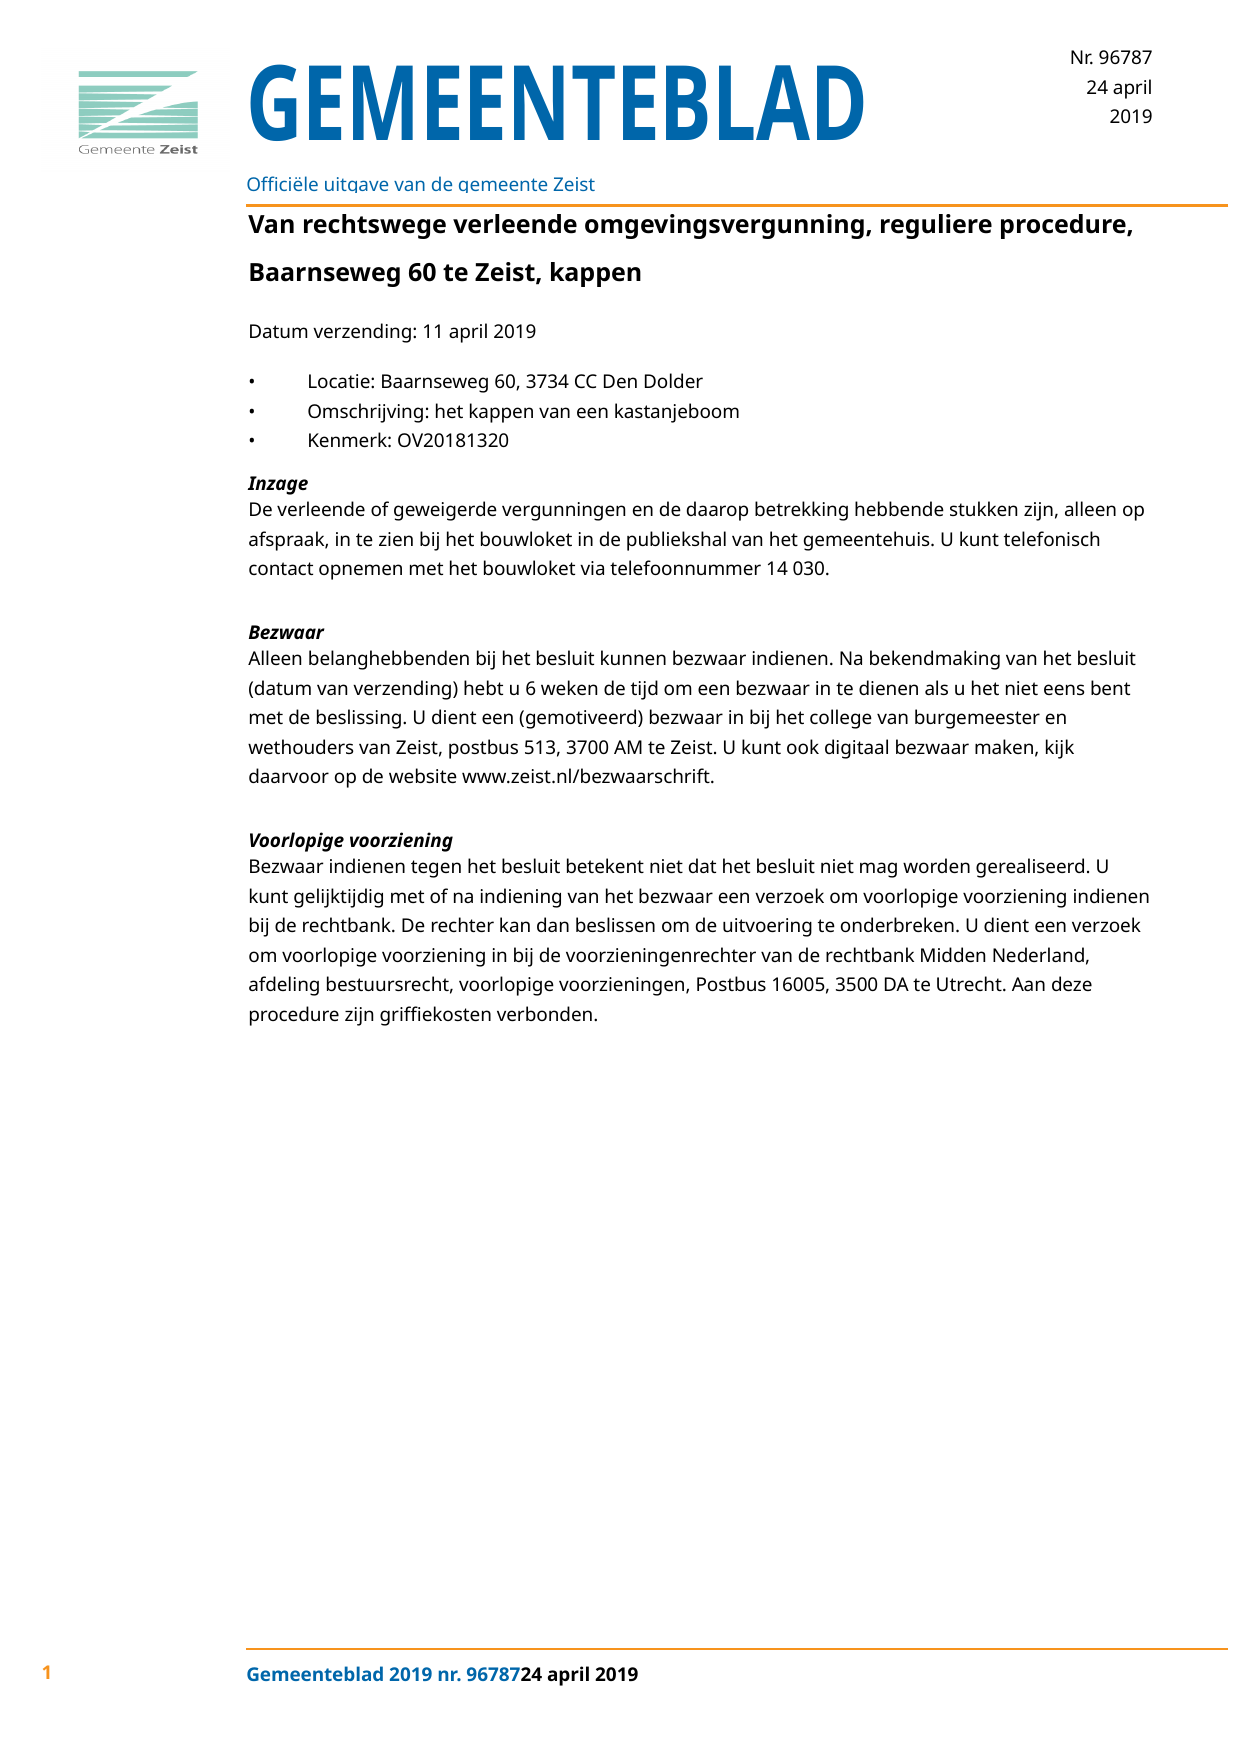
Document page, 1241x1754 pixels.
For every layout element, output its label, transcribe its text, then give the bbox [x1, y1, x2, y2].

text De verleende of geweigerde vergunningen en de daarop betrekking hebbende stukken zijn, alleen op afspraak, in te zien bij het bouwloket in de publiekshal van het gemeentehuis. U kunt telefonisch contact opnemen met het bouwloket via telefoonnummer 14 030. [248, 496, 1152, 581]
text Bezwaar [248, 619, 1152, 645]
picture [41, 47, 231, 172]
text Alleen belanghebbenden bij het besluit kunnen bezwaar indienen. Na bekendmaking van het besluit (datum van verzending) hebt u 6 weken de tijd om een bezwaar in te dienen als u het niet eens bent met de beslissing. U dient een (gemotiveerd) bezwaar in bij het college van burgemeester en wethouders van Zeist, postbus 513, 3700 AM te Zeist. U kunt ook digitaal bezwaar maken, kijk daarvoor op de website www.zeist.nl/bezwaarschrift. [248, 645, 1152, 789]
text Inzage [248, 471, 1152, 496]
text Voorlopige voorziening [248, 827, 1152, 853]
list Kenmerk: OV20181320 [248, 427, 1152, 453]
text Van rechtswege verleende omgevingsvergunning, reguliere procedure, Baarnseweg 60 te Zeist, kappen [248, 207, 1152, 288]
text Datum verzending: 11 april 2019 [248, 318, 1152, 344]
list Locatie: Baarnseweg 60, 3734 CC Den Dolder [248, 368, 1152, 394]
list Omschrijving: het kappen van een kastanjeboom [248, 398, 1152, 424]
text Bezwaar indienen tegen het besluit betekent niet dat het besluit niet mag worden gerealiseerd. U kunt gelijktijdig met of na indiening van het bezwaar een verzoek om voorlopige voorziening indienen bij de rechtbank. De rechter kan dan beslissen om de uitvoering te onderbreken. U dient een verzoek om voorlopige voorziening in bij de voorzieningenrechter van de rechtbank Midden Nederland, afdeling bestuursrecht, voorlopige voorzieningen, Postbus 16005, 3500 DA te Utrecht. Aan deze procedure zijn griffiekosten verbonden. [248, 853, 1152, 1027]
